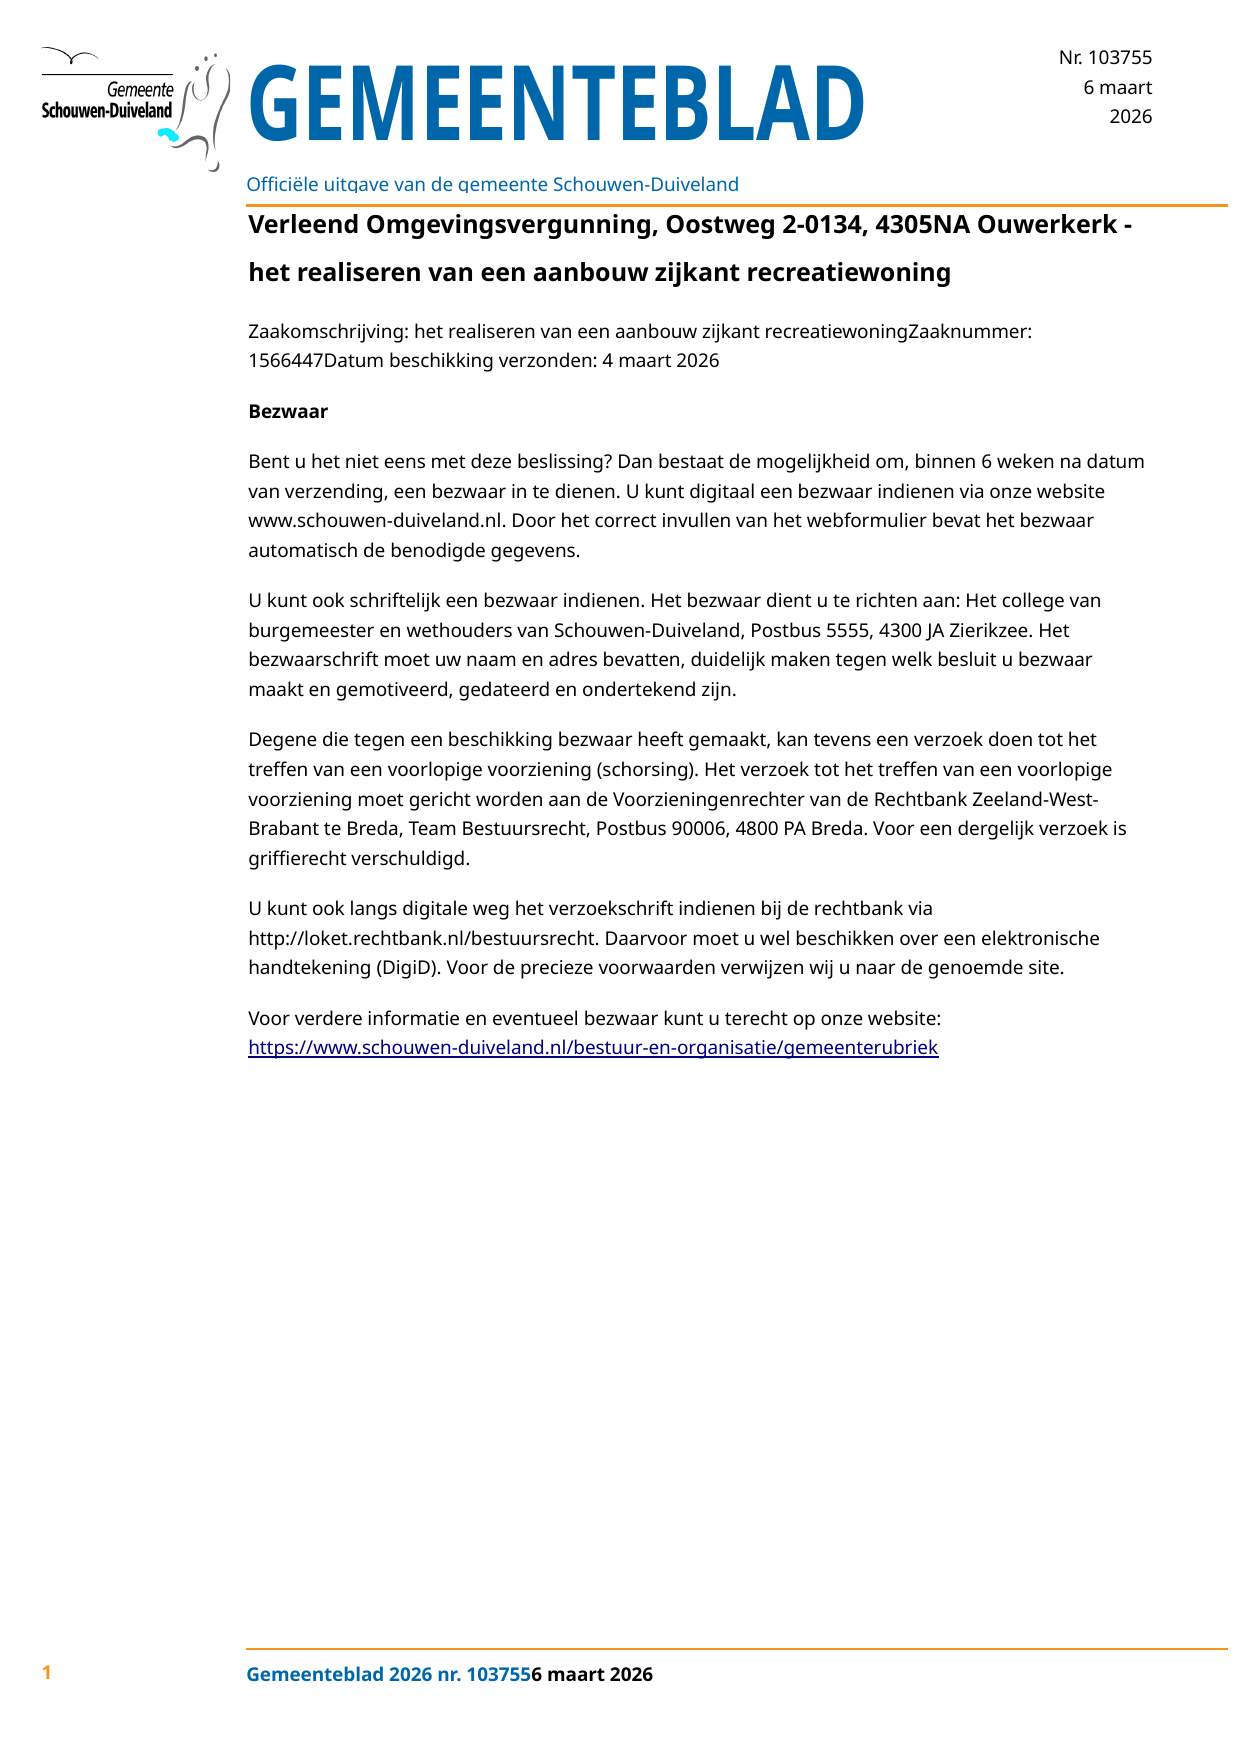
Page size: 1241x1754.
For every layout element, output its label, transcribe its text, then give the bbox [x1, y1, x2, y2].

picture [41, 47, 231, 172]
text Verleend Omgevingsvergunning, Oostweg 2-0134, 4305NA Ouwerkerk - het realiseren van een aanbouw zijkant recreatiewoning [248, 207, 1152, 288]
text Zaakomschrijving: het realiseren van een aanbouw zijkant recreatiewoningZaaknummer: 1566447Datum beschikking verzonden: 4 maart 2026 [248, 318, 1152, 373]
text U kunt ook schriftelijk een bezwaar indienen. Het bezwaar dient u te richten aan: Het college van burgemeester en wethouders van Schouwen-Duiveland, Postbus 5555, 4300 JA Zierikzee. Het bezwaarschrift moet uw naam en adres bevatten, duidelijk maken tegen welk besluit u bezwaar maakt en gemotiveerd, gedateerd en ondertekend zijn. [248, 587, 1152, 702]
text U kunt ook langs digitale weg het verzoekschrift indienen bij de rechtbank via http://loket.rechtbank.nl/bestuursrecht. Daarvoor moet u wel beschikken over een elektronische handtekening (DigiD). Voor de precieze voorwaarden verwijzen wij u naar de genoemde site. [248, 895, 1152, 980]
text Voor verdere informatie en eventueel bezwaar kunt u terecht op onze website: https://www.schouwen-duiveland.nl/bestuur-en-organisatie/gemeenterubriek [248, 1005, 1152, 1060]
text Bezwaar [248, 398, 1152, 424]
text Bent u het niet eens met deze beslissing? Dan bestaat de mogelijkheid om, binnen 6 weken na datum van verzending, een bezwaar in te dienen. U kunt digitaal een bezwaar indienen via onze website www.schouwen-duiveland.nl. Door het correct invullen van het webformulier bevat het bezwaar automatisch de benodigde gegevens. [248, 448, 1152, 563]
text Degene die tegen een beschikking bezwaar heeft gemaakt, kan tevens een verzoek doen tot het treffen van een voorlopige voorziening (schorsing). Het verzoek tot het treffen van een voorlopige voorziening moet gericht worden aan de Voorzieningenrechter van de Rechtbank Zeeland-West-Brabant te Breda, Team Bestuursrecht, Postbus 90006, 4800 PA Breda. Voor een dergelijk verzoek is griffierecht verschuldigd. [248, 727, 1152, 871]
